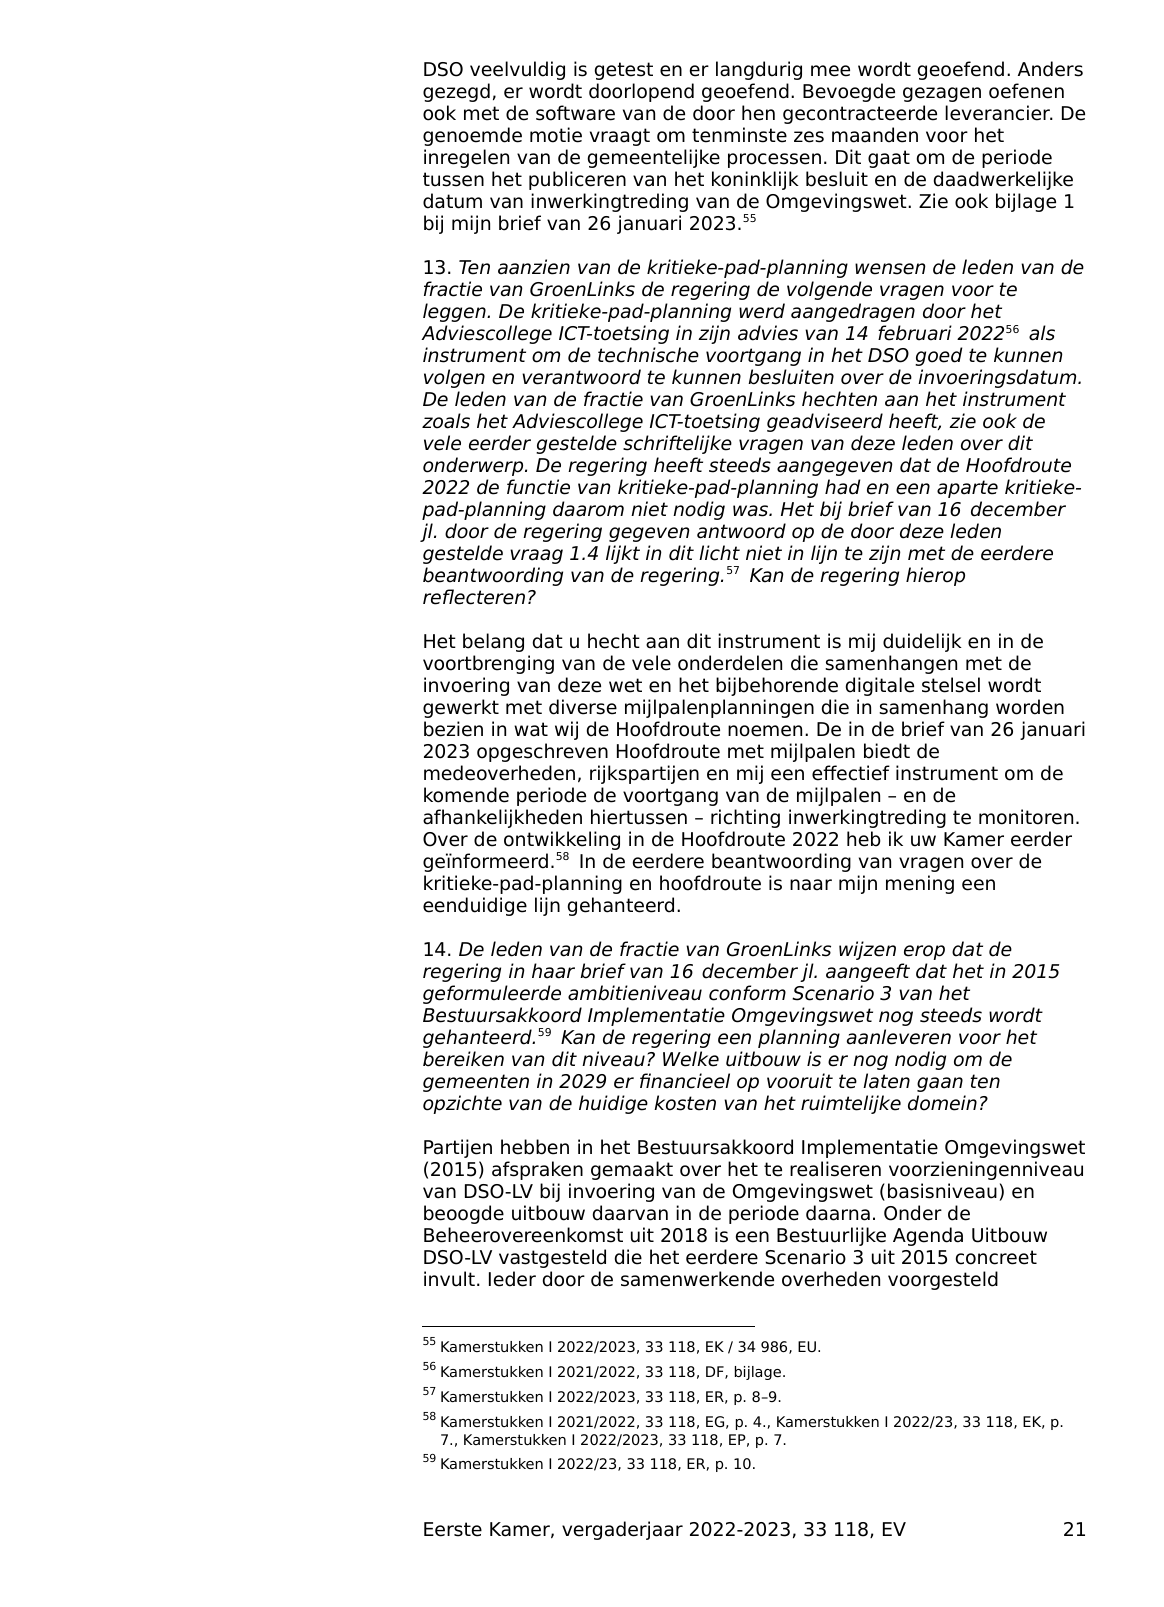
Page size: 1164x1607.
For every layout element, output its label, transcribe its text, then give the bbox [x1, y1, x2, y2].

text Kamerstukken I 2021/2022, 33 118, DF, bijlage. [422, 1360, 1087, 1382]
text Partijen hebben in het Bestuursakkoord Implementatie Omgevingswet (2015) afspraken gemaakt over het te realiseren voorzieningenniveau van DSO-LV bij invoering van de Omgevingswet (basisniveau) en beoogde uitbouw daarvan in de periode daarna. Onder de Beheerovereenkomst uit 2018 is een Bestuurlijke Agenda Uitbouw DSO-LV vastgesteld die het eerdere Scenario 3 uit 2015 concreet invult. Ieder door de samenwerkende overheden voorgesteld [422, 1137, 1087, 1291]
text Kamerstukken I 2021/2022, 33 118, EG, p. 4., Kamerstukken I 2022/23, 33 118, EK, p. 7., Kamerstukken I 2022/2023, 33 118, EP, p. 7. [422, 1410, 1087, 1449]
text Kamerstukken I 2022/23, 33 118, ER, p. 10. [422, 1452, 1087, 1474]
text 14. De leden van de fractie van GroenLinks wijzen erop dat de regering in haar brief van 16 december jl. aangeeft dat het in 2015 geformuleerde ambitieniveau conform Scenario 3 van het Bestuursakkoord Implementatie Omgevingswet nog steeds wordt gehanteerd. Kan de regering een planning aanleveren voor het bereiken van dit niveau? Welke uitbouw is er nog nodig om de gemeenten in 2029 er financieel op vooruit te laten gaan ten opzichte van de huidige kosten van het ruimtelijke domein? [422, 939, 1087, 1115]
text Kamerstukken I 2022/2023, 33 118, ER, p. 8–9. [422, 1385, 1087, 1407]
text Kamerstukken I 2022/2023, 33 118, EK / 34 986, EU. [422, 1335, 1087, 1357]
text DSO veelvuldig is getest en er langdurig mee wordt geoefend. Anders gezegd, er wordt doorlopend geoefend. Bevoegde gezagen oefenen ook met de software van de door hen gecontracteerde leverancier. De genoemde motie vraagt om tenminste zes maanden voor het inregelen van de gemeentelijke processen. Dit gaat om de periode tussen het publiceren van het koninklijk besluit en de daadwerkelijke datum van inwerkingtreding van de Omgevingswet. Zie ook bijlage 1 bij mijn brief van 26 januari 2023. [422, 59, 1087, 235]
text Het belang dat u hecht aan dit instrument is mij duidelijk en in de voortbrenging van de vele onderdelen die samenhangen met de invoering van deze wet en het bijbehorende digitale stelsel wordt gewerkt met diverse mijlpalenplanningen die in samenhang worden bezien in wat wij de Hoofdroute noemen. De in de brief van 26 januari 2023 opgeschreven Hoofdroute met mijlpalen biedt de medeoverheden, rijkspartijen en mij een effectief instrument om de komende periode de voortgang van de mijlpalen – en de afhankelijkheden hiertussen – richting inwerkingtreding te monitoren. Over de ontwikkeling in de Hoofdroute 2022 heb ik uw Kamer eerder geïnformeerd. In de eerdere beantwoording van vragen over de kritieke-pad-planning en hoofdroute is naar mijn mening een eenduidige lijn gehanteerd. [422, 631, 1087, 917]
text 13. Ten aanzien van de kritieke-pad-planning wensen de leden van de fractie van GroenLinks de regering de volgende vragen voor te leggen. De kritieke-pad-planning werd aangedragen door het Adviescollege ICT-toetsing in zijn advies van 14 februari 2022 als instrument om de technische voortgang in het DSO goed te kunnen volgen en verantwoord te kunnen besluiten over de invoeringsdatum. De leden van de fractie van GroenLinks hechten aan het instrument zoals het Adviescollege ICT-toetsing geadviseerd heeft, zie ook de vele eerder gestelde schriftelijke vragen van deze leden over dit onderwerp. De regering heeft steeds aangegeven dat de Hoofdroute 2022 de functie van kritieke-pad-planning had en een aparte kritieke-pad-planning daarom niet nodig was. Het bij brief van 16 december jl. door de regering gegeven antwoord op de door deze leden gestelde vraag 1.4 lijkt in dit licht niet in lijn te zijn met de eerdere beantwoording van de regering. Kan de regering hierop reflecteren? [422, 257, 1087, 609]
